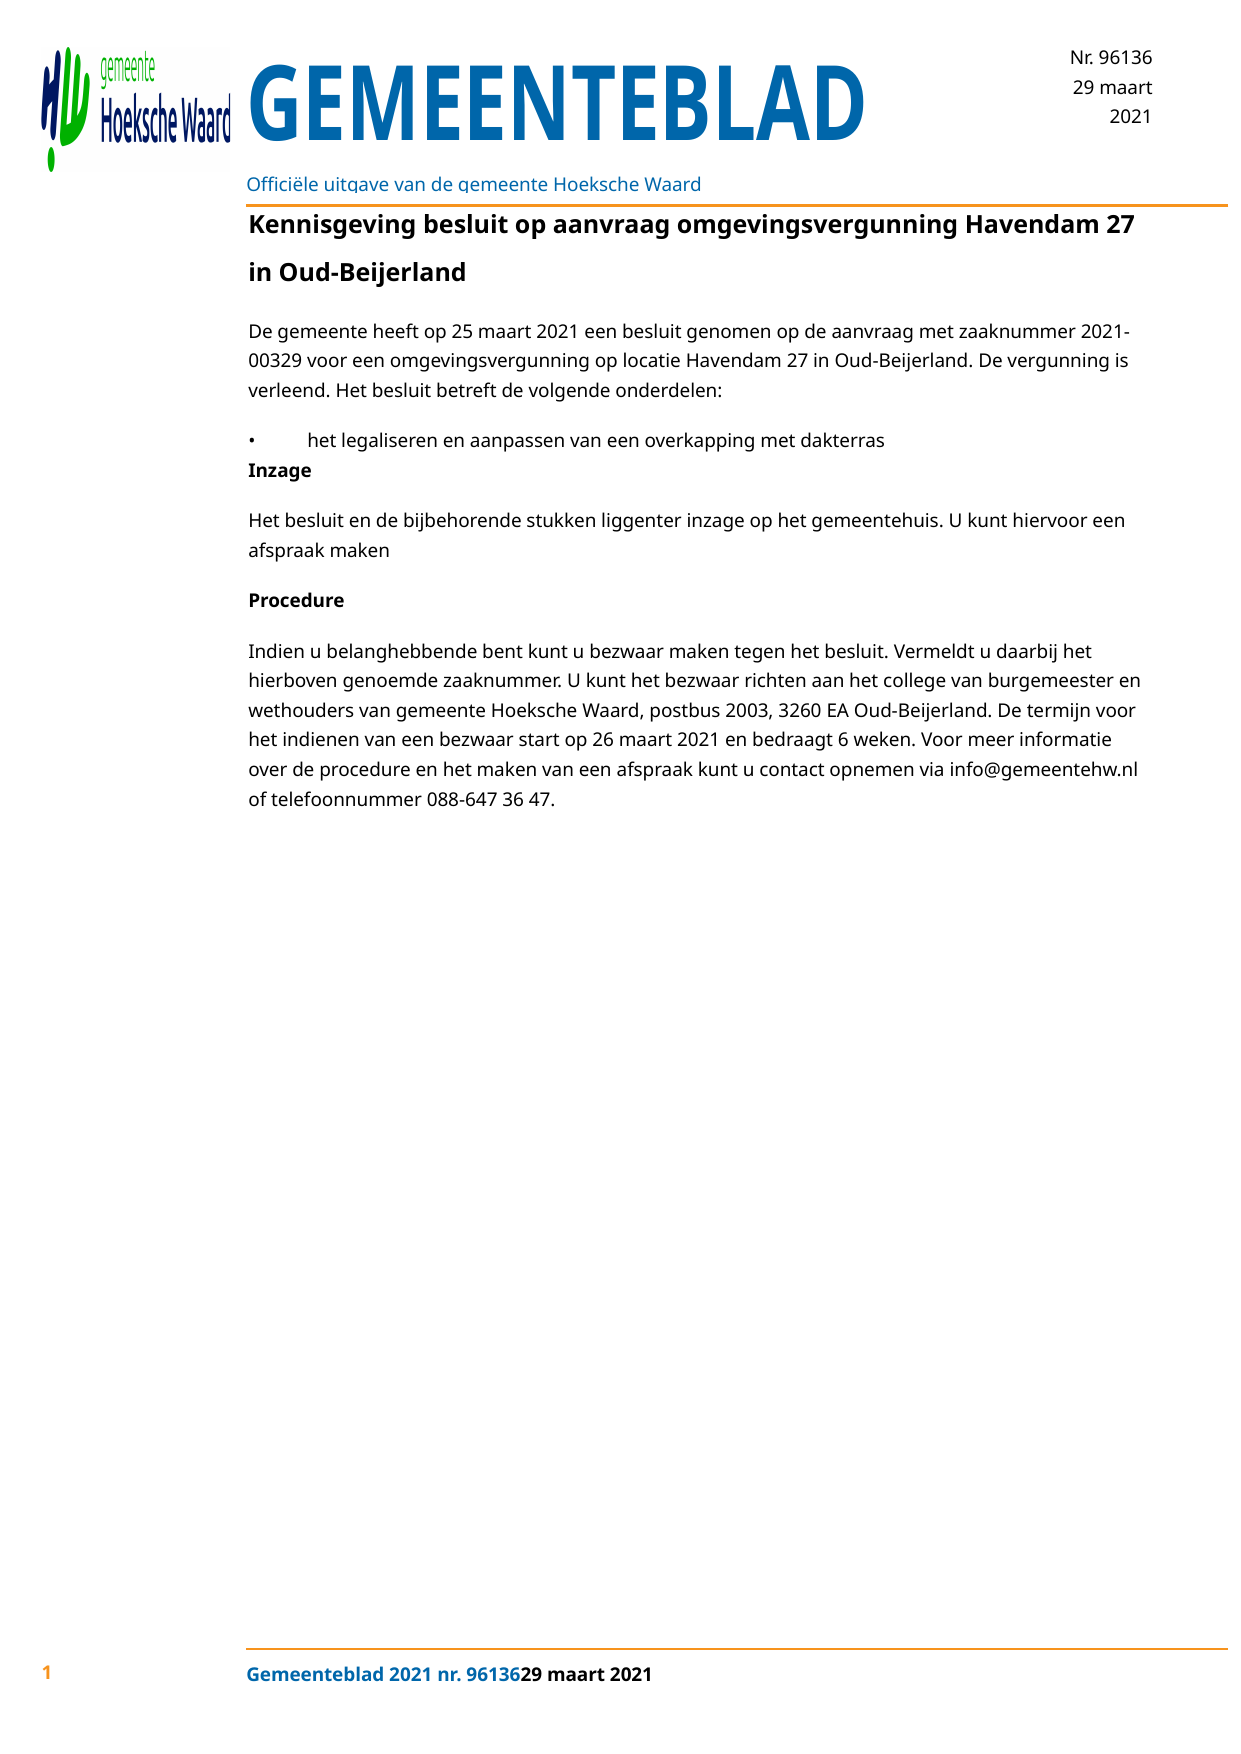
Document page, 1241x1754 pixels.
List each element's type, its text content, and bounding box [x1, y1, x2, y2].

text De gemeente heeft op 25 maart 2021 een besluit genomen op de aanvraag met zaaknummer 2021-00329 voor een omgevingsvergunning op locatie Havendam 27 in Oud-Beijerland. De vergunning is verleend. Het besluit betreft de volgende onderdelen: [248, 318, 1152, 403]
text Indien u belanghebbende bent kunt u bezwaar maken tegen het besluit. Vermeldt u daarbij het hierboven genoemde zaaknummer. U kunt het bezwaar richten aan het college van burgemeester en wethouders van gemeente Hoeksche Waard, postbus 2003, 3260 EA Oud-Beijerland. De termijn voor het indienen van een bezwaar start op 26 maart 2021 en bedraagt 6 weken. Voor meer informatie over de procedure en het maken van een afspraak kunt u contact opnemen via info@gemeentehw.nl of telefoonnummer 088-647 36 47. [248, 638, 1152, 812]
text Kennisgeving besluit op aanvraag omgevingsvergunning Havendam 27 in Oud-Beijerland [248, 207, 1152, 288]
list het legaliseren en aanpassen van een overkapping met dakterras [248, 427, 1152, 453]
text Het besluit en de bijbehorende stukken liggenter inzage op het gemeentehuis. U kunt hiervoor een afspraak maken [248, 507, 1152, 563]
text Procedure [248, 587, 1152, 613]
picture [41, 47, 231, 172]
text Inzage [248, 457, 1152, 483]
